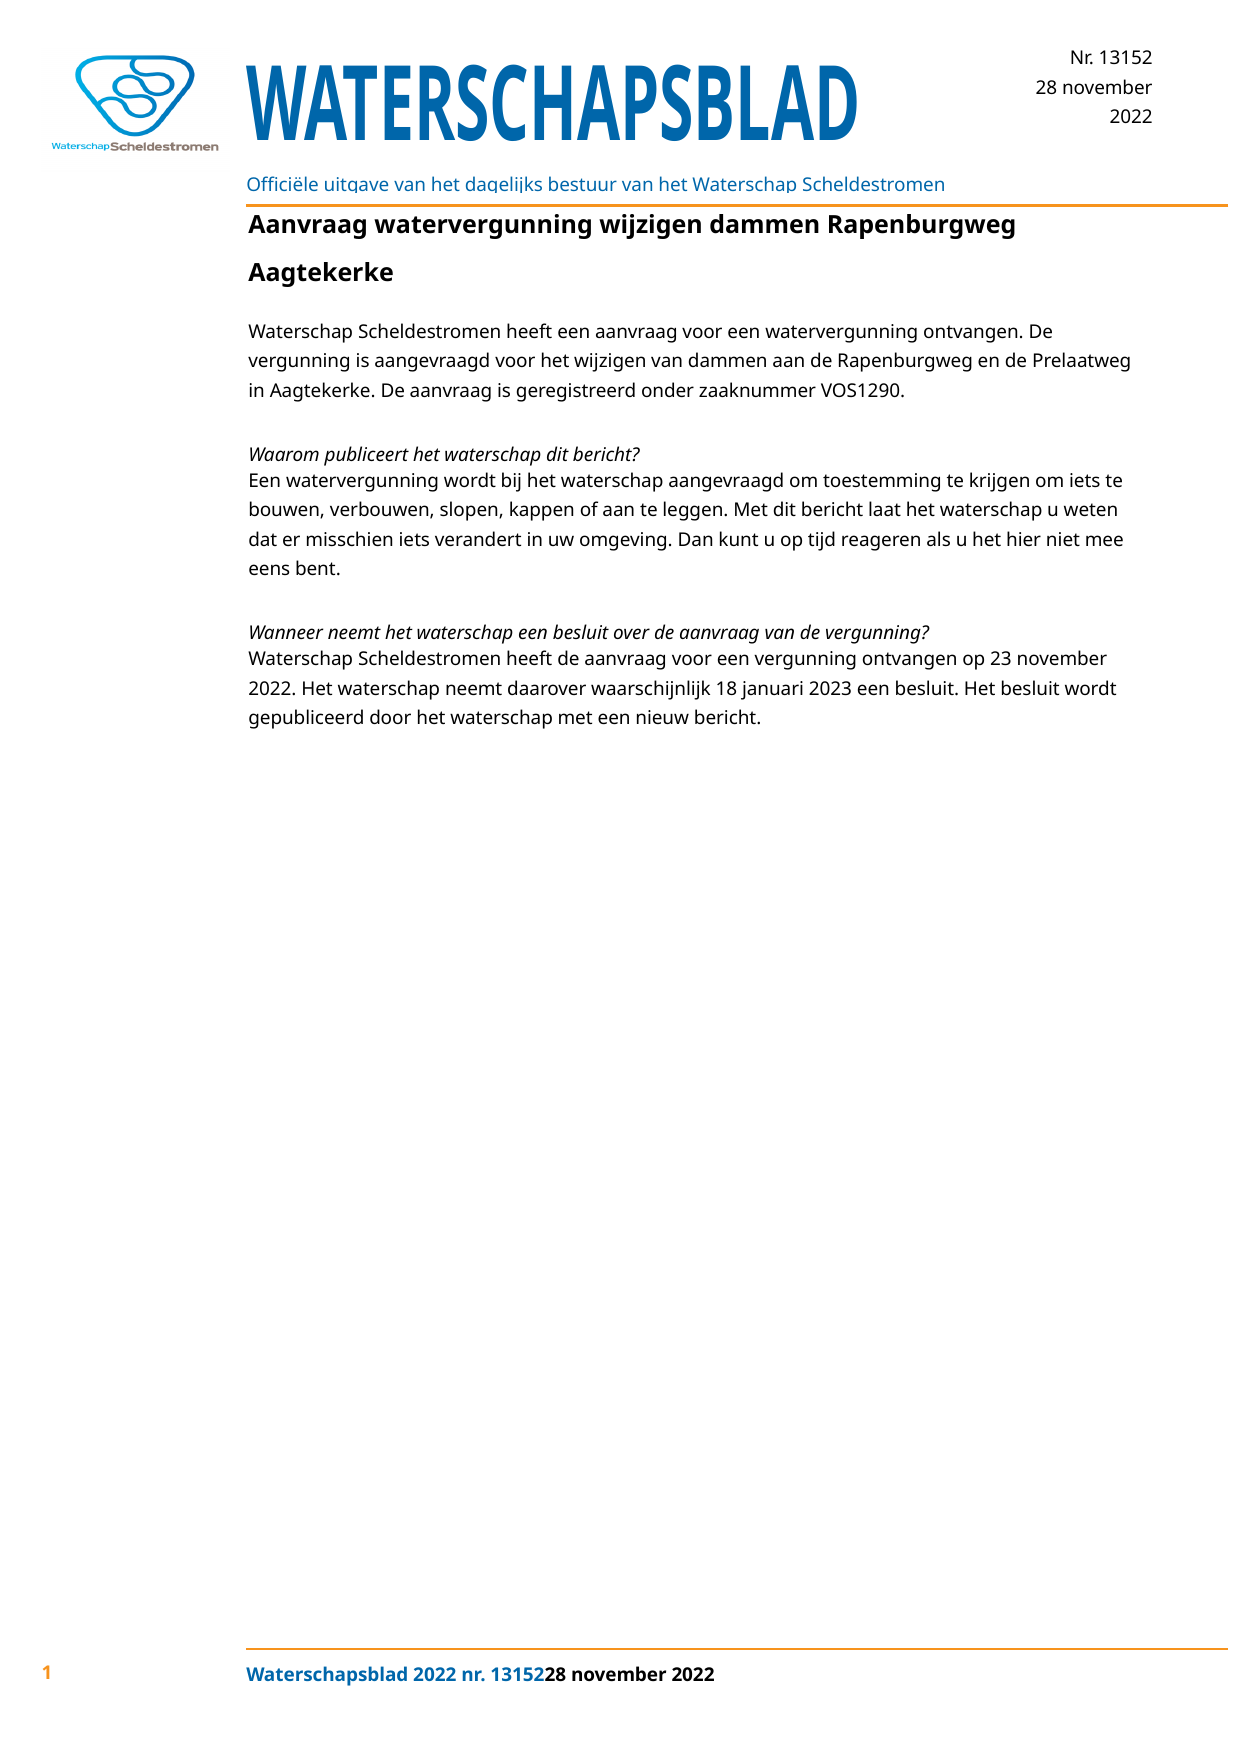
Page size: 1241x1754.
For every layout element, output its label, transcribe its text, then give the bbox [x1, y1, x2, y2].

text Waarom publiceert het waterschap dit bericht? [248, 441, 1152, 467]
text Een watervergunning wordt bij het waterschap aangevraagd om toestemming te krijgen om iets te bouwen, verbouwen, slopen, kappen of aan te leggen. Met dit bericht laat het waterschap u weten dat er misschien iets verandert in uw omgeving. Dan kunt u op tijd reageren als u het hier niet mee eens bent. [248, 467, 1152, 581]
text Aanvraag watervergunning wijzigen dammen Rapenburgweg Aagtekerke [248, 207, 1152, 288]
text Waterschap Scheldestromen heeft de aanvraag voor een vergunning ontvangen op 23 november 2022. Het waterschap neemt daarover waarschijnlijk 18 januari 2023 een besluit. Het besluit wordt gepubliceerd door het waterschap met een nieuw bericht. [248, 645, 1152, 730]
picture [41, 47, 231, 172]
text Wanneer neemt het waterschap een besluit over de aanvraag van de vergunning? [248, 619, 1152, 645]
text Waterschap Scheldestromen heeft een aanvraag voor een watervergunning ontvangen. De vergunning is aangevraagd voor het wijzigen van dammen aan de Rapenburgweg en de Prelaatweg in Aagtekerke. De aanvraag is geregistreerd onder zaaknummer VOS1290. [248, 318, 1152, 403]
